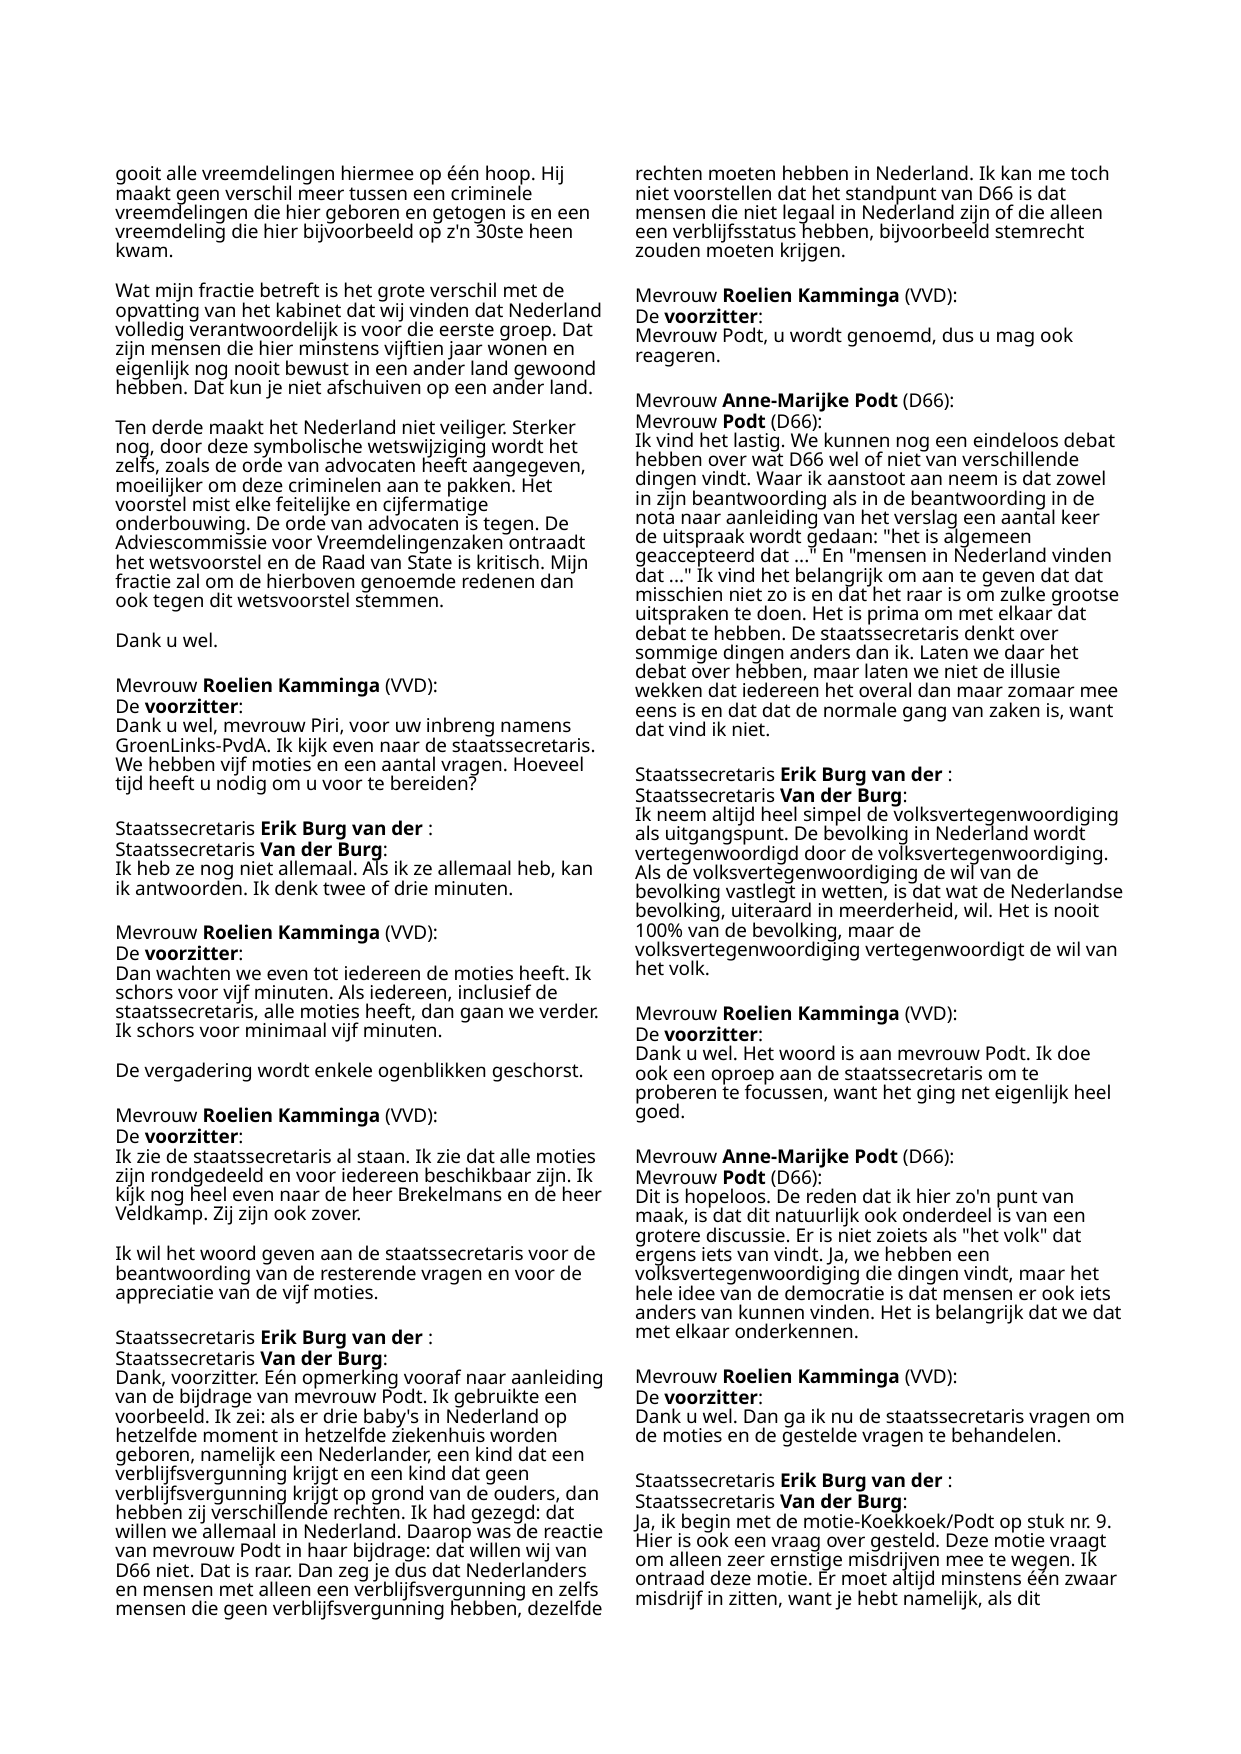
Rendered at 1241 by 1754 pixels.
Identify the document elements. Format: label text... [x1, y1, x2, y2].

text Ik heb ze nog niet allemaal. Als ik ze allemaal heb, kan ik antwoorden. Ik denk twee of drie minuten. [115, 860, 605, 899]
text Ik vind het lastig. We kunnen nog een eindeloos debat hebben over wat D66 wel of niet van verschillende dingen vindt. Waar ik aanstoot aan neem is dat zowel in zijn beantwoording als in de beantwoording in de nota naar aanleiding van het verslag een aantal keer de uitspraak wordt gedaan: "het is algemeen geaccepteerd dat ..." En "mensen in Nederland vinden dat ..." Ik vind het belangrijk om aan te geven dat dat misschien niet zo is en dat het raar is om zulke grootse uitspraken te doen. Het is prima om met elkaar dat debat te hebben. De staatssecretaris denkt over sommige dingen anders dan ik. Laten we daar het debat over hebben, maar laten we niet de illusie wekken dat iedereen het overal dan maar zomaar mee eens is en dat dat de normale gang van zaken is, want dat vind ik niet. [635, 432, 1125, 740]
text De voorzitter: [115, 698, 605, 717]
text Staatssecretaris Van der Burg: [115, 1350, 605, 1369]
text Ik wil het woord geven aan de staatssecretaris voor de beantwoording van de resterende vragen en voor de appreciatie van de vijf moties. [115, 1245, 605, 1303]
text De voorzitter: [635, 1026, 1125, 1045]
text Dank u wel. Dan ga ik nu de staatssecretaris vragen om de moties en de gestelde vragen te behandelen. [635, 1408, 1125, 1447]
text Staatssecretaris Van der Burg: [115, 841, 605, 860]
text Dank u wel. Het woord is aan mevrouw Podt. Ik doe ook een oproep aan de staatssecretaris om te proberen te focussen, want het ging net eigenlijk heel goed. [635, 1045, 1125, 1122]
text De voorzitter: [635, 1389, 1125, 1408]
text Staatssecretaris Erik Burg van der : [635, 761, 1125, 787]
text Mevrouw Podt (D66): [635, 1169, 1125, 1188]
text Staatssecretaris Van der Burg: [635, 787, 1125, 806]
text Mevrouw Roelien Kamminga (VVD): [115, 672, 605, 698]
text Staatssecretaris Erik Burg van der : [635, 1468, 1125, 1493]
text rechten moeten hebben in Nederland. Ik kan me toch niet voorstellen dat het standpunt van D66 is dat mensen die niet legaal in Nederland zijn of die alleen een verblijfsstatus hebben, bijvoorbeeld stemrecht zouden moeten krijgen. [635, 165, 1125, 262]
text Ik zie de staatssecretaris al staan. Ik zie dat alle moties zijn rondgedeeld en voor iedereen beschikbaar zijn. Ik kijk nog heel even naar de heer Brekelmans en de heer Veldkamp. Zij zijn ook zover. [115, 1148, 605, 1225]
text De voorzitter: [115, 1128, 605, 1148]
text Ten derde maakt het Nederland niet veiliger. Sterker nog, door deze symbolische wetswijziging wordt het zelfs, zoals de orde van advocaten heeft aangegeven, moeilijker om deze criminelen aan te pakken. Het voorstel mist elke feitelijke en cijfermatige onderbouwing. De orde van advocaten is tegen. De Adviescommissie voor Vreemdelingenzaken ontraadt het wetsvoorstel en de Raad van State is kritisch. Mijn fractie zal om de hierboven genoemde redenen dan ook tegen dit wetsvoorstel stemmen. [115, 419, 605, 611]
text Mevrouw Roelien Kamminga (VVD): [635, 1000, 1125, 1026]
text Mevrouw Anne-Marijke Podt (D66): [635, 1143, 1125, 1169]
text De vergadering wordt enkele ogenblikken geschorst. [115, 1062, 605, 1082]
text Mevrouw Podt (D66): [635, 413, 1125, 432]
text Staatssecretaris Erik Burg van der : [115, 1324, 605, 1350]
text De voorzitter: [115, 945, 605, 964]
text De voorzitter: [635, 308, 1125, 327]
text Mevrouw Roelien Kamminga (VVD): [635, 282, 1125, 308]
text Dank u wel. [115, 632, 605, 651]
text Dan wachten we even tot iedereen de moties heeft. Ik schors voor vijf minuten. Als iedereen, inclusief de staatssecretaris, alle moties heeft, dan gaan we verder. Ik schors voor minimaal vijf minuten. [115, 964, 605, 1042]
text Staatssecretaris Erik Burg van der : [115, 815, 605, 841]
text Ik neem altijd heel simpel de volksvertegenwoordiging als uitgangspunt. De bevolking in Nederland wordt vertegenwoordigd door de volksvertegenwoordiging. Als de volksvertegenwoordiging de wil van de bevolking vastlegt in wetten, is dat wat de Nederlandse bevolking, uiteraard in meerderheid, wil. Het is nooit 100% van de bevolking, maar de volksvertegenwoordiging vertegenwoordigt de wil van het volk. [635, 806, 1125, 979]
text Mevrouw Anne-Marijke Podt (D66): [635, 387, 1125, 413]
text Mevrouw Roelien Kamminga (VVD): [635, 1363, 1125, 1389]
text Dank, voorzitter. Eén opmerking vooraf naar aanleiding van de bijdrage van mevrouw Podt. Ik gebruikte een voorbeeld. Ik zei: als er drie baby's in Nederland op hetzelfde moment in hetzelfde ziekenhuis worden geboren, namelijk een Nederlander, een kind dat een verblijfsvergunning krijgt en een kind dat geen verblijfsvergunning krijgt op grond van de ouders, dan hebben zij verschillende rechten. Ik had gezegd: dat willen we allemaal in Nederland. Daarop was de reactie van mevrouw Podt in haar bijdrage: dat willen wij van D66 niet. Dat is raar. Dan zeg je dus dat Nederlanders en mensen met alleen een verblijfsvergunning en zelfs mensen die geen verblijfsvergunning hebben, dezelfde [115, 1369, 605, 1619]
text Dit is hopeloos. De reden dat ik hier zo'n punt van maak, is dat dit natuurlijk ook onderdeel is van een grotere discussie. Er is niet zoiets als "het volk" dat ergens iets van vindt. Ja, we hebben een volksvertegenwoordiging die dingen vindt, maar het hele idee van de democratie is dat mensen er ook iets anders van kunnen vinden. Het is belangrijk dat we dat met elkaar onderkennen. [635, 1188, 1125, 1342]
text Wat mijn fractie betreft is het grote verschil met de opvatting van het kabinet dat wij vinden dat Nederland volledig verantwoordelijk is voor die eerste groep. Dat zijn mensen die hier minstens vijftien jaar wonen en eigenlijk nog nooit bewust in een ander land gewoond hebben. Dat kun je niet afschuiven op een ander land. [115, 282, 605, 398]
text Dank u wel, mevrouw Piri, voor uw inbreng namens GroenLinks-PvdA. Ik kijk even naar de staatssecretaris. We hebben vijf moties en een aantal vragen. Hoeveel tijd heeft u nodig om u voor te bereiden? [115, 717, 605, 794]
text Mevrouw Podt, u wordt genoemd, dus u mag ook reageren. [635, 327, 1125, 366]
text Staatssecretaris Van der Burg: [635, 1493, 1125, 1513]
text Ja, ik begin met de motie-Koekkoek/Podt op stuk nr. 9. Hier is ook een vraag over gesteld. Deze motie vraagt om alleen zeer ernstige misdrijven mee te wegen. Ik ontraad deze motie. Er moet altijd minstens één zwaar misdrijf in zitten, want je hebt namelijk, als dit [635, 1513, 1125, 1609]
text Mevrouw Roelien Kamminga (VVD): [115, 919, 605, 945]
text gooit alle vreemdelingen hiermee op één hoop. Hij maakt geen verschil meer tussen een criminele vreemdelingen die hier geboren en getogen is en een vreemdeling die hier bijvoorbeeld op z'n 30ste heen kwam. [115, 165, 605, 262]
text Mevrouw Roelien Kamminga (VVD): [115, 1103, 605, 1128]
